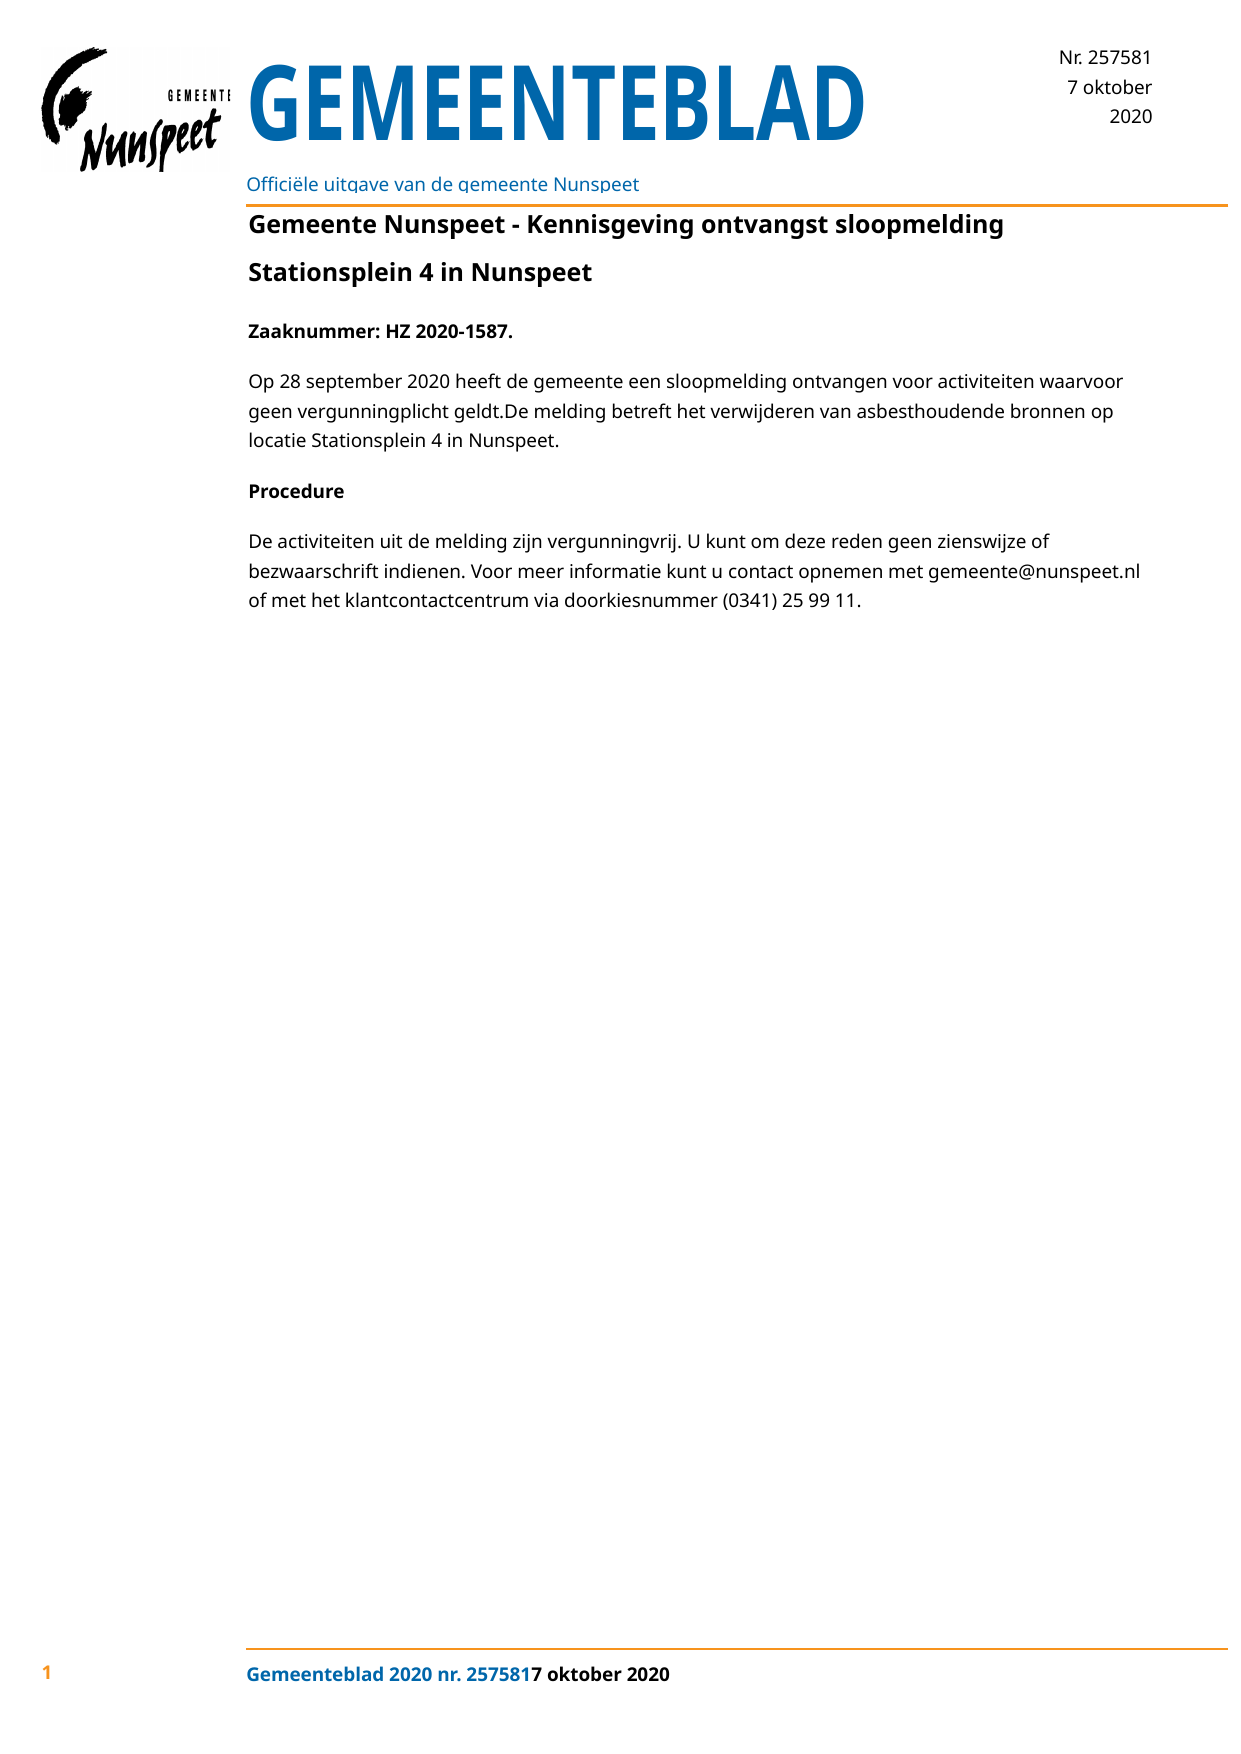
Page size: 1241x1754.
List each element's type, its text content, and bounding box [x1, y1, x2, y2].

picture [41, 47, 231, 172]
text De activiteiten uit de melding zijn vergunningvrij. U kunt om deze reden geen zienswijze of bezwaarschrift indienen. Voor meer informatie kunt u contact opnemen met gemeente@nunspeet.nl of met het klantcontactcentrum via doorkiesnummer (0341) 25 99 11. [248, 528, 1152, 613]
text Procedure [248, 478, 1152, 504]
text Gemeente Nunspeet - Kennisgeving ontvangst sloopmelding Stationsplein 4 in Nunspeet [248, 207, 1152, 288]
text Zaaknummer: HZ 2020-1587. [248, 318, 1152, 344]
text Op 28 september 2020 heeft de gemeente een sloopmelding ontvangen voor activiteiten waarvoor geen vergunningplicht geldt.De melding betreft het verwijderen van asbesthoudende bronnen op locatie Stationsplein 4 in Nunspeet. [248, 368, 1152, 453]
